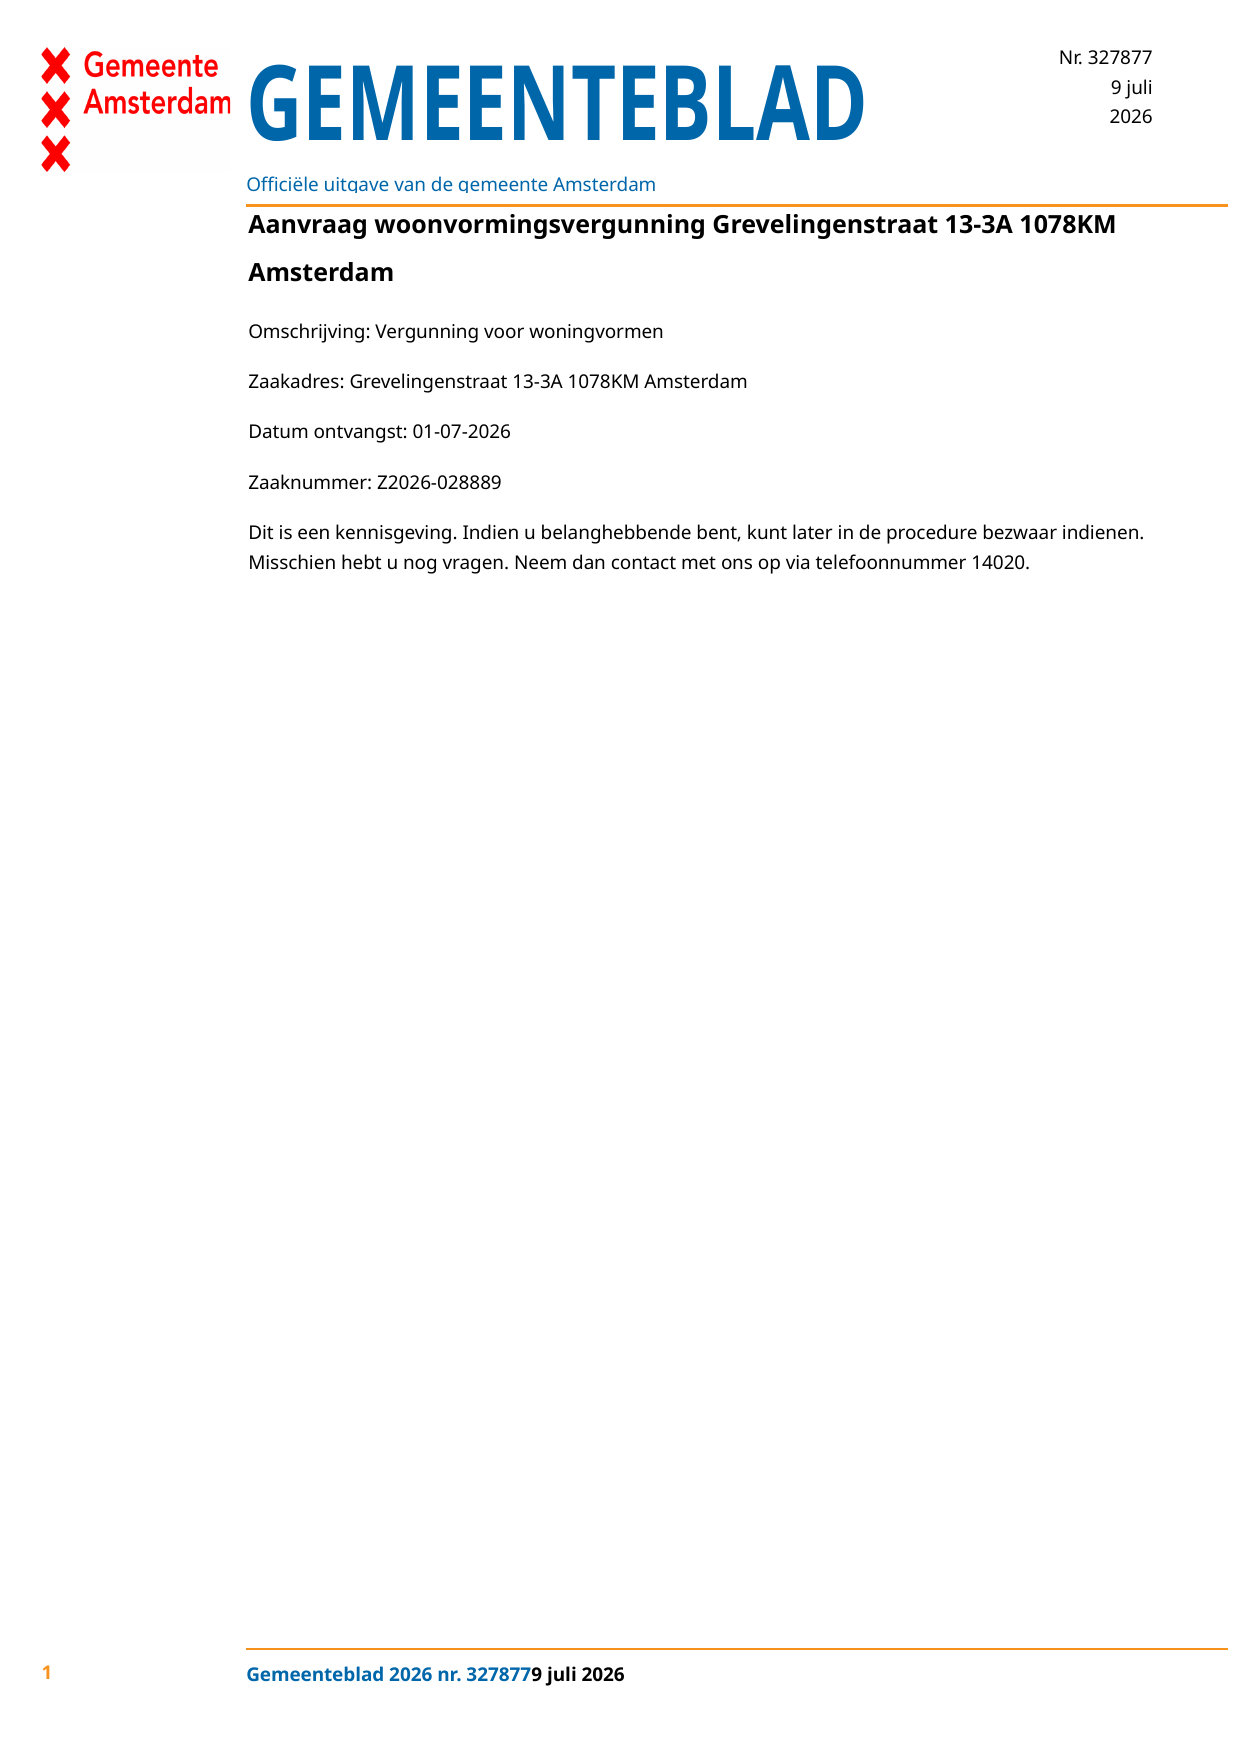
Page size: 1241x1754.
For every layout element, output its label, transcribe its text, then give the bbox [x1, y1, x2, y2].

text Aanvraag woonvormingsvergunning Grevelingenstraat 13-3A 1078KM Amsterdam [248, 207, 1152, 288]
picture [41, 47, 231, 172]
text Zaakadres: Grevelingenstraat 13-3A 1078KM Amsterdam [248, 368, 1152, 394]
text Datum ontvangst: 01-07-2026 [248, 419, 1152, 444]
text Dit is een kennisgeving. Indien u belanghebbende bent, kunt later in de procedure bezwaar indienen. Misschien hebt u nog vragen. Neem dan contact met ons op via telefoonnummer 14020. [248, 519, 1152, 575]
text Omschrijving: Vergunning voor woningvormen [248, 318, 1152, 344]
text Zaaknummer: Z2026-028889 [248, 469, 1152, 495]
